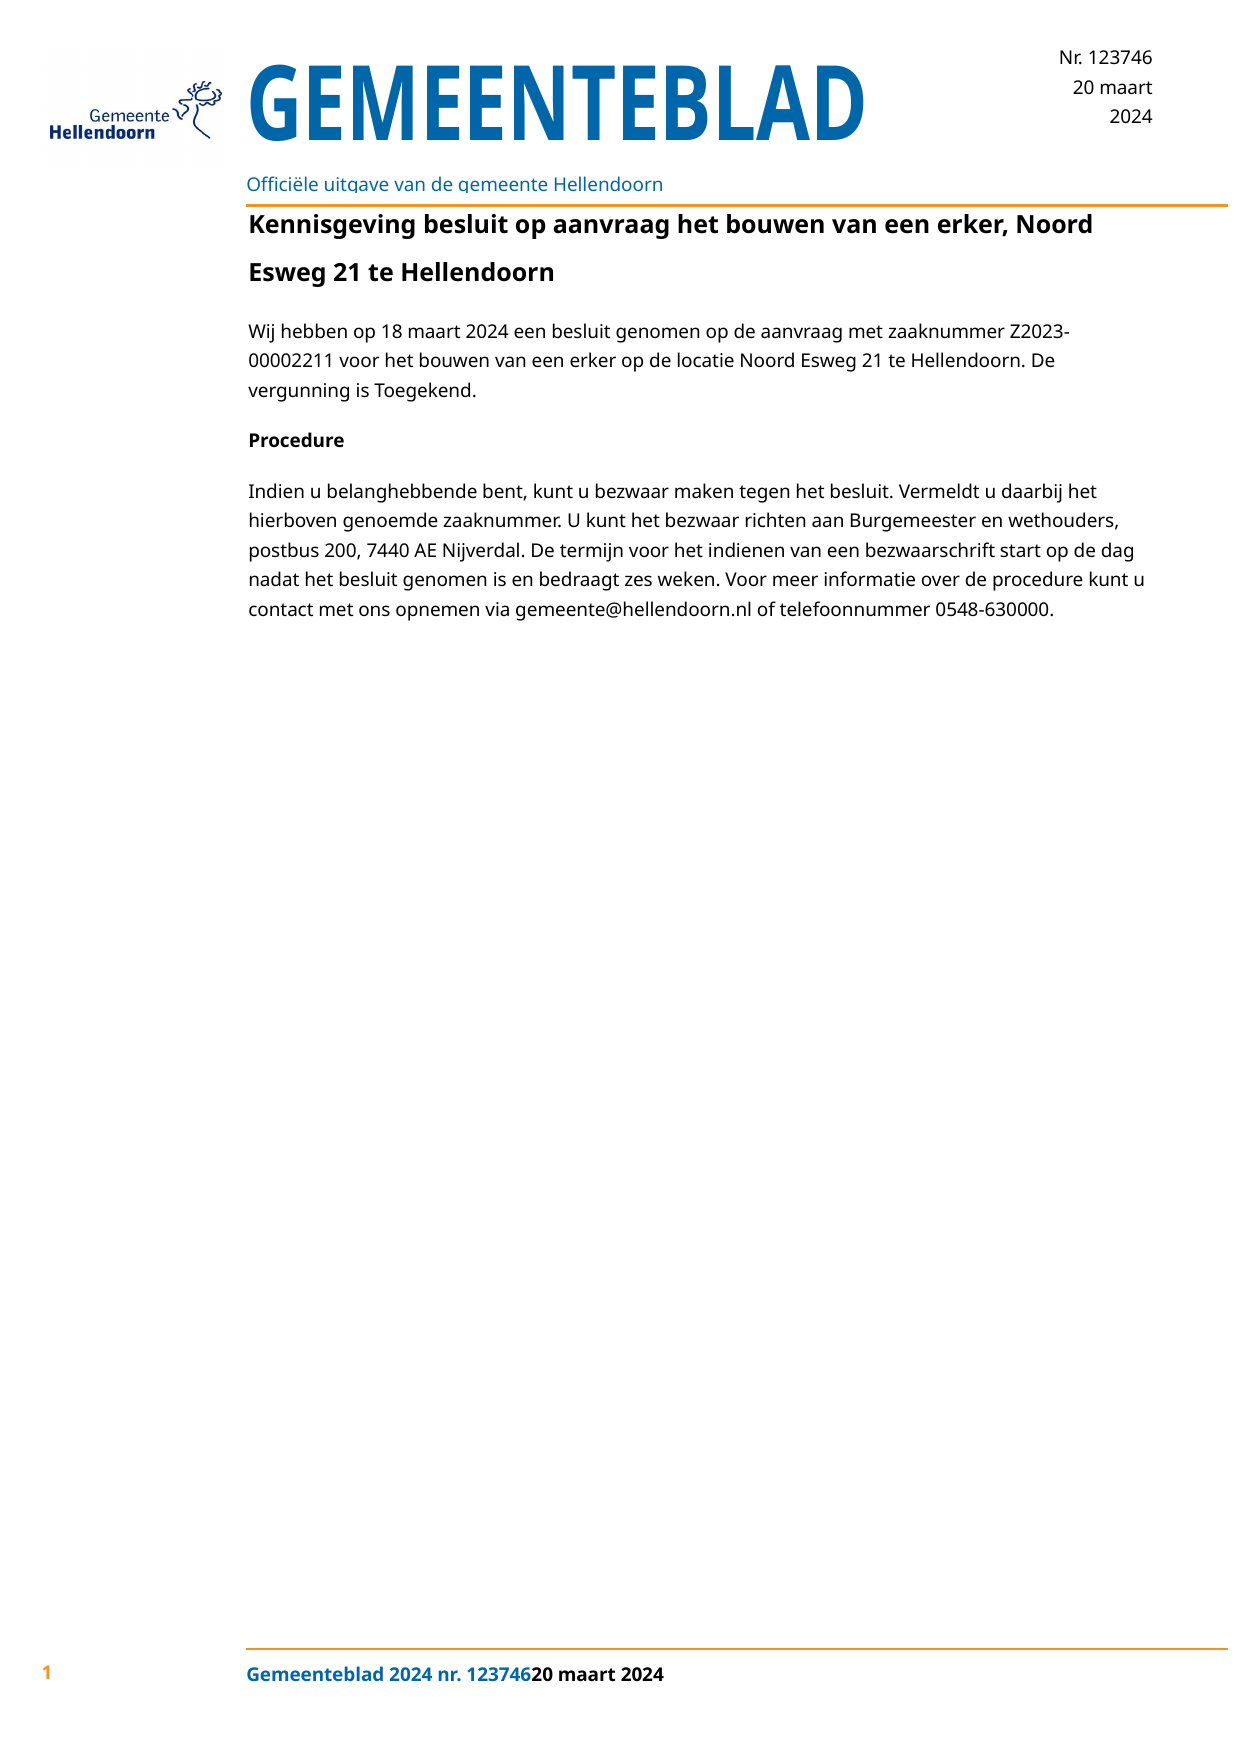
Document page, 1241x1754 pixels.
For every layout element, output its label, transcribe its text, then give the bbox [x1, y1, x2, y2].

text Kennisgeving besluit op aanvraag het bouwen van een erker, Noord Esweg 21 te Hellendoorn [248, 207, 1152, 288]
text Indien u belanghebbende bent, kunt u bezwaar maken tegen het besluit. Vermeldt u daarbij het hierboven genoemde zaaknummer. U kunt het bezwaar richten aan Burgemeester en wethouders, postbus 200, 7440 AE Nijverdal. De termijn voor het indienen van een bezwaarschrift start op de dag nadat het besluit genomen is en bedraagt zes weken. Voor meer informatie over de procedure kunt u contact met ons opnemen via gemeente@hellendoorn.nl of telefoonnummer 0548-630000. [248, 478, 1152, 622]
picture [41, 47, 231, 172]
text Procedure [248, 427, 1152, 453]
text Wij hebben op 18 maart 2024 een besluit genomen op de aanvraag met zaaknummer Z2023-00002211 voor het bouwen van een erker op de locatie Noord Esweg 21 te Hellendoorn. De vergunning is Toegekend. [248, 318, 1152, 403]
